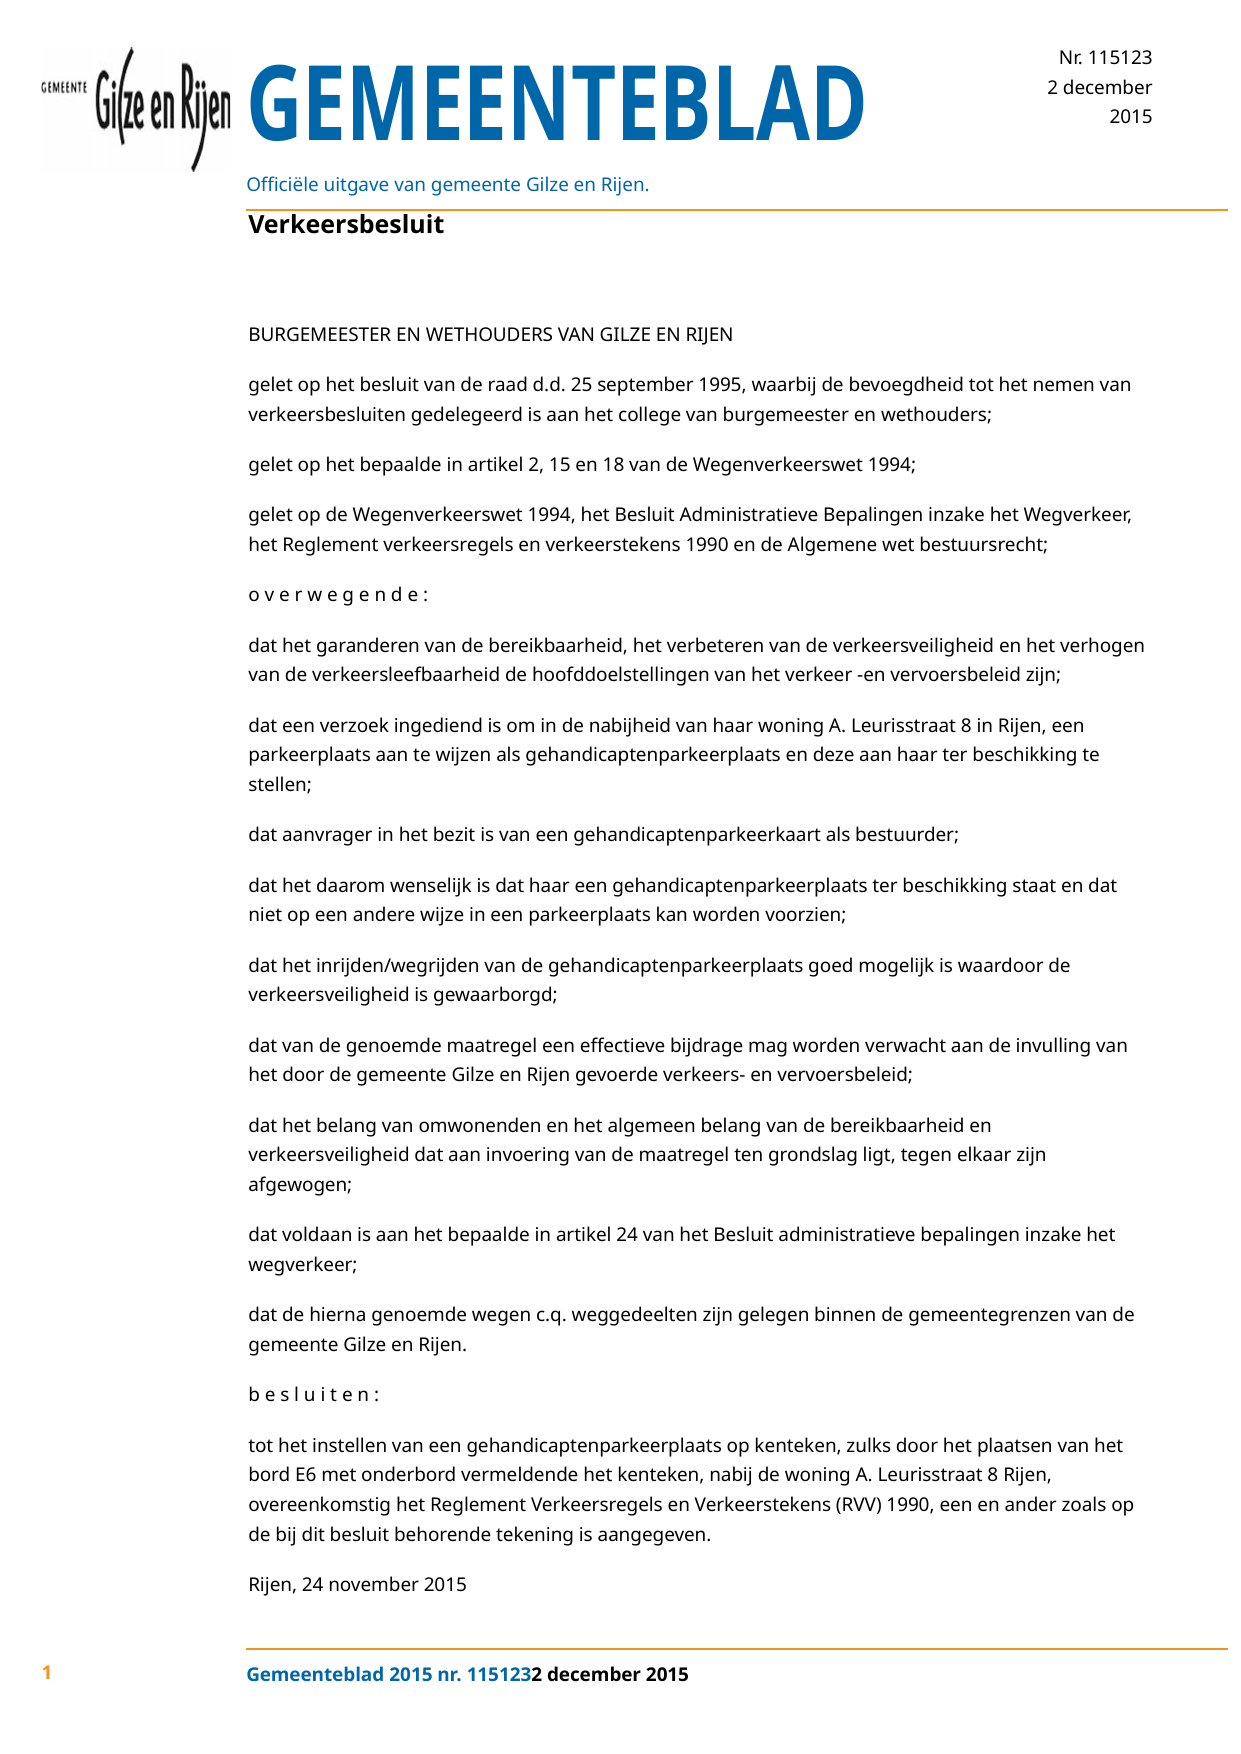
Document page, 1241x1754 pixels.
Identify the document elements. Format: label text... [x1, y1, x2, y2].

text dat het daarom wenselijk is dat haar een gehandicaptenparkeerplaats ter beschikking staat en dat niet op een andere wijze in een parkeerplaats kan worden voorzien; [248, 872, 1152, 927]
picture [41, 47, 231, 172]
text dat de hierna genoemde wegen c.q. weggedeelten zijn gelegen binnen de gemeentegrenzen van de gemeente Gilze en Rijen. [248, 1302, 1152, 1357]
text gelet op het bepaalde in artikel 2, 15 en 18 van de Wegenverkeerswet 1994; [248, 451, 1152, 477]
text dat het belang van omwonenden en het algemeen belang van de bereikbaarheid en verkeersveiligheid dat aan invoering van de maatregel ten grondslag ligt, tegen elkaar zijn afgewogen; [248, 1112, 1152, 1197]
text o v e r w e g e n d e : [248, 582, 1152, 607]
text gelet op het besluit van de raad d.d. 25 september 1995, waarbij de bevoegdheid tot het nemen van verkeersbesluiten gedelegeerd is aan het college van burgemeester en wethouders; [248, 371, 1152, 426]
text gelet op de Wegenverkeerswet 1994, het Besluit Administratieve Bepalingen inzake het Wegverkeer, het Reglement verkeersregels en verkeerstekens 1990 en de Algemene wet bestuursrecht; [248, 502, 1152, 557]
text dat het inrijden/wegrijden van de gehandicaptenparkeerplaats goed mogelijk is waardoor de verkeersveiligheid is gewaarborgd; [248, 952, 1152, 1007]
text dat een verzoek ingediend is om in de nabijheid van haar woning A. Leurisstraat 8 in Rijen, een parkeerplaats aan te wijzen als gehandicaptenparkeerplaats en deze aan haar ter beschikking te stellen; [248, 712, 1152, 797]
text dat van de genoemde maatregel een effectieve bijdrage mag worden verwacht aan de invulling van het door de gemeente Gilze en Rijen gevoerde verkeers- en vervoersbeleid; [248, 1032, 1152, 1087]
text b e s l u i t e n : [248, 1382, 1152, 1407]
text dat het garanderen van de bereikbaarheid, het verbeteren van de verkeersveiligheid en het verhogen van de verkeersleefbaarheid de hoofddoelstellingen van het verkeer -en vervoersbeleid zijn; [248, 632, 1152, 687]
text BURGEMEESTER EN WETHOUDERS VAN GILZE EN RIJEN [248, 321, 1152, 346]
text dat aanvrager in het bezit is van een gehandicaptenparkeerkaart als bestuurder; [248, 822, 1152, 847]
text Rijen, 24 november 2015 [248, 1571, 1152, 1597]
text dat voldaan is aan het bepaalde in artikel 24 van het Besluit administratieve bepalingen inzake het wegverkeer; [248, 1222, 1152, 1277]
text tot het instellen van een gehandicaptenparkeerplaats op kenteken, zulks door het plaatsen van het bord E6 met onderbord vermeldende het kenteken, nabij de woning A. Leurisstraat 8 Rijen, overeenkomstig het Reglement Verkeersregels en Verkeerstekens (RVV) 1990, een en ander zoals op de bij dit besluit behorende tekening is aangegeven. [248, 1432, 1152, 1546]
text Verkeersbesluit [248, 211, 1152, 241]
